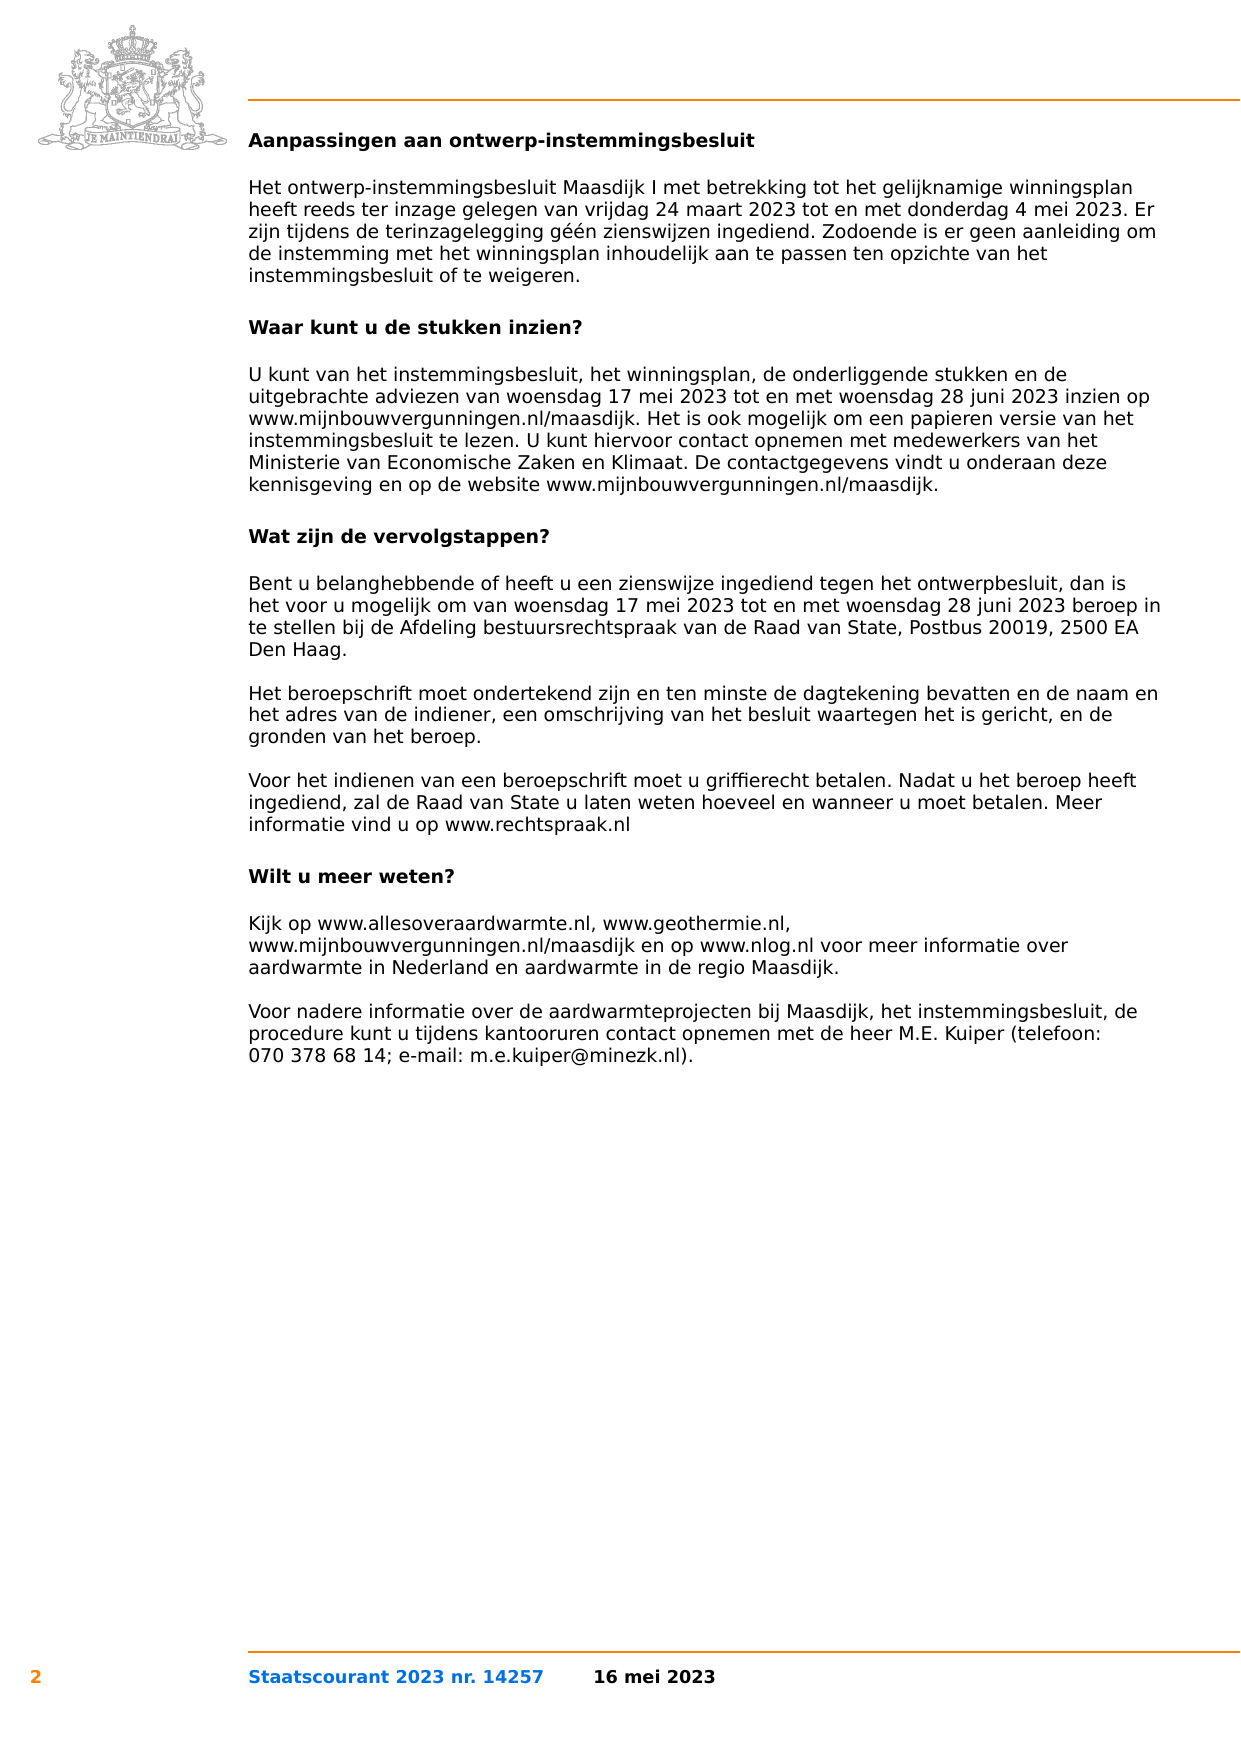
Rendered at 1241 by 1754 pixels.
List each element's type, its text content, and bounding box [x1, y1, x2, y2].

text U kunt van het instemmingsbesluit, het winningsplan, de onderliggende stukken en de uitgebrachte adviezen van woensdag 17 mei 2023 tot en met woensdag 28 juni 2023 inzien op www.mijnbouwvergunningen.nl/maasdijk. Het is ook mogelijk om een papieren versie van het instemmingsbesluit te lezen. U kunt hiervoor contact opnemen met medewerkers van het Ministerie van Economische Zaken en Klimaat. De contactgegevens vindt u onderaan deze kennisgeving en op de website www.mijnbouwvergunningen.nl/maasdijk. [248, 364, 1163, 496]
text Bent u belanghebbende of heeft u een zienswijze ingediend tegen het ontwerpbesluit, dan is het voor u mogelijk om van woensdag 17 mei 2023 tot en met woensdag 28 juni 2023 beroep in te stellen bij de Afdeling bestuursrechtspraak van de Raad van State, Postbus 20019, 2500 EA Den Haag. [248, 573, 1163, 661]
text Voor het indienen van een beroepschrift moet u griffierecht betalen. Nadat u het beroep heeft ingediend, zal de Raad van State u laten weten hoeveel en wanneer u moet betalen. Meer informatie vind u op www.rechtspraak.nl [248, 770, 1163, 836]
subtitle Wilt u meer weten? [248, 866, 1163, 888]
picture [38, 25, 227, 150]
subtitle Wat zijn de vervolgstappen? [248, 526, 1163, 548]
text Kijk op www.allesoveraardwarmte.nl, www.geothermie.nl, www.mijnbouwvergunningen.nl/maasdijk en op www.nlog.nl voor meer informatie over aardwarmte in Nederland en aardwarmte in de regio Maasdijk. [248, 913, 1163, 979]
text Voor nadere informatie over de aardwarmteprojecten bij Maasdijk, het instemmingsbesluit, de procedure kunt u tijdens kantooruren contact opnemen met de heer M.E. Kuiper (telefoon: 070 378 68 14; e-mail: m.e.kuiper@minezk.nl). [248, 1001, 1163, 1067]
subtitle Waar kunt u de stukken inzien? [248, 317, 1163, 339]
text Het ontwerp-instemmingsbesluit Maasdijk I met betrekking tot het gelijknamige winningsplan heeft reeds ter inzage gelegen van vrijdag 24 maart 2023 tot en met donderdag 4 mei 2023. Er zijn tijdens de terinzagelegging géén zienswijzen ingediend. Zodoende is er geen aanleiding om de instemming met het winningsplan inhoudelijk aan te passen ten opzichte van het instemmingsbesluit of te weigeren. [248, 177, 1163, 287]
text Het beroepschrift moet ondertekend zijn en ten minste de dagtekening bevatten en de naam en het adres van de indiener, een omschrijving van het besluit waartegen het is gericht, en de gronden van het beroep. [248, 682, 1163, 748]
subtitle Aanpassingen aan ontwerp-instemmingsbesluit [248, 130, 1163, 152]
